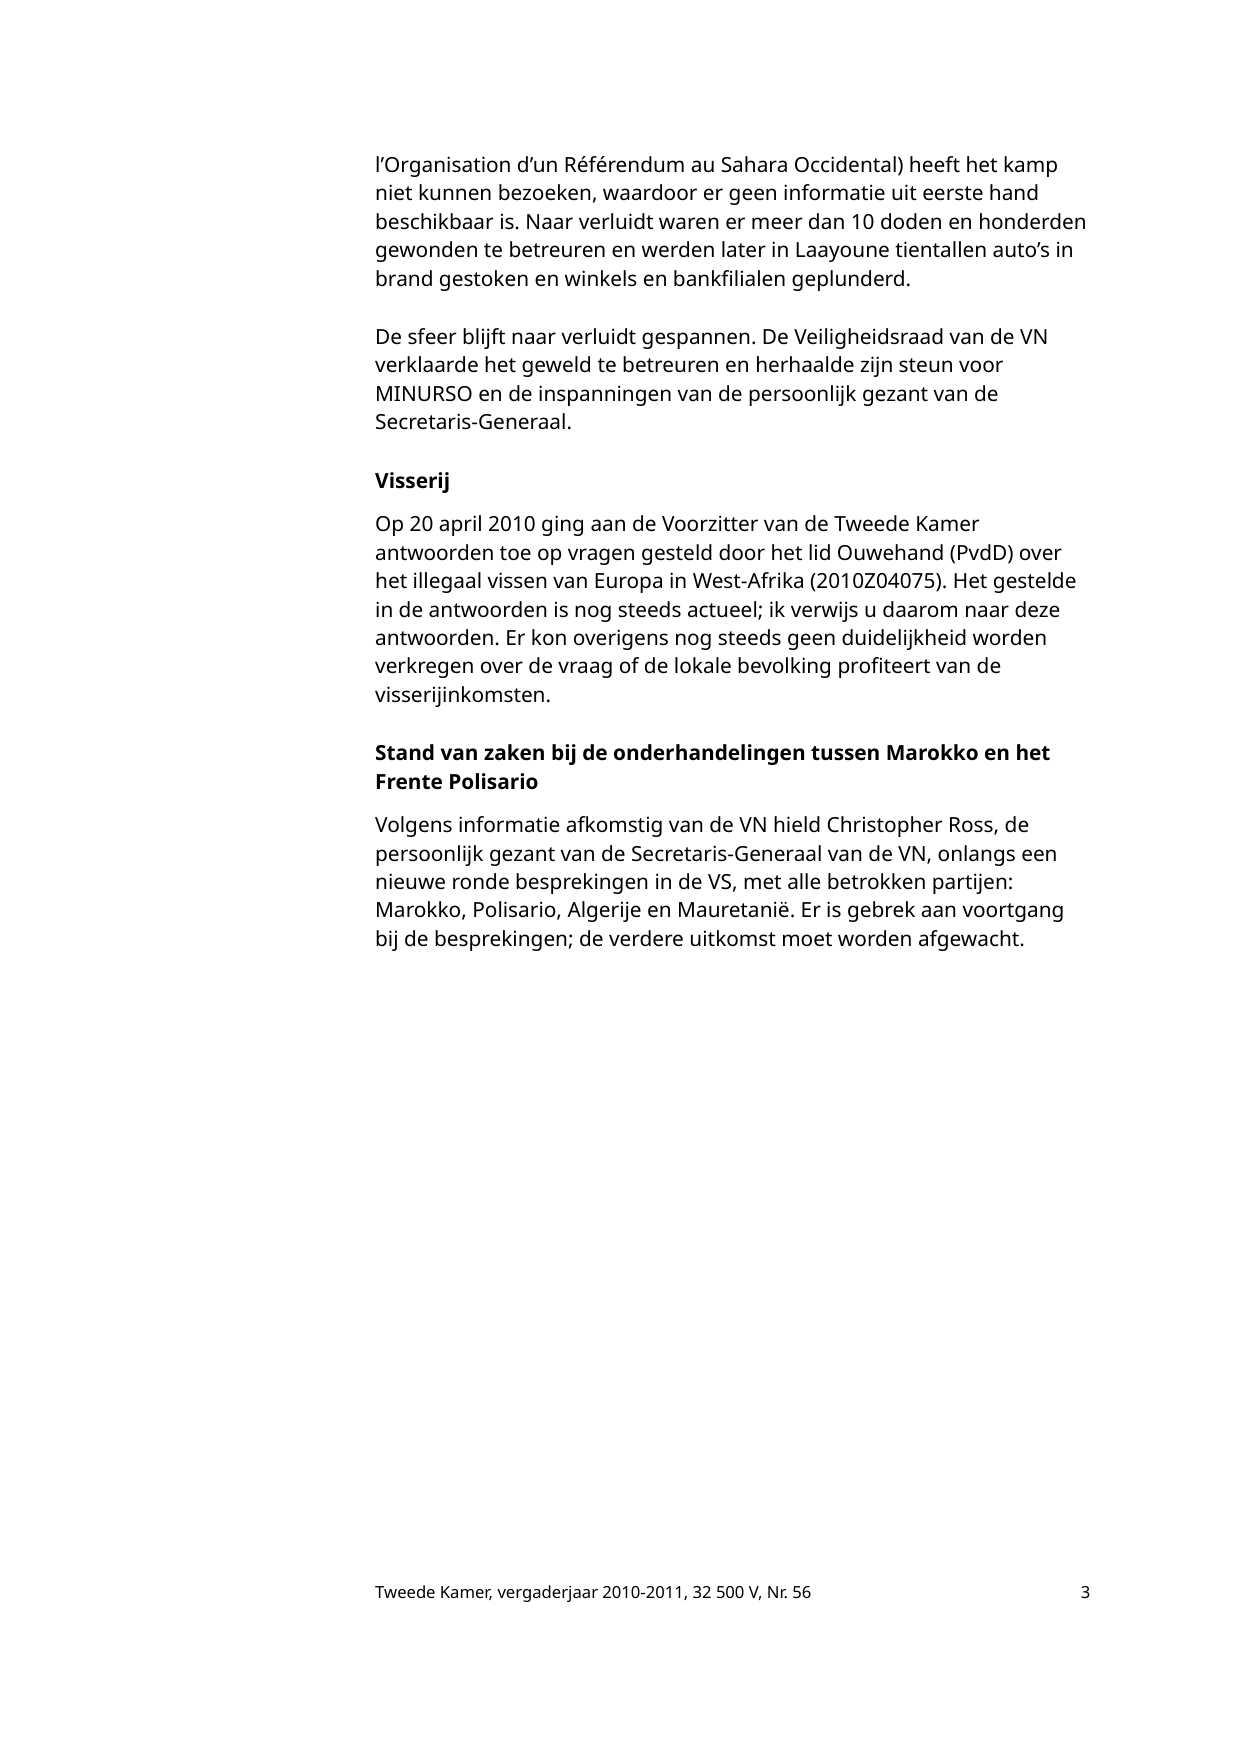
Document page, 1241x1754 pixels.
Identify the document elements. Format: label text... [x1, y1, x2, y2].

text l’Organisation d’un Référendum au Sahara Occidental) heeft het kamp niet kunnen bezoeken, waardoor er geen informatie uit eerste hand beschikbaar is. Naar verluidt waren er meer dan 10 doden en honderden gewonden te betreuren en werden later in Laayoune tientallen auto’s in brand gestoken en winkels en bankfilialen geplunderd. [375, 150, 1090, 292]
text Op 20 april 2010 ging aan de Voorzitter van de Tweede Kamer antwoorden toe op vragen gesteld door het lid Ouwehand (PvdD) over het illegaal vissen van Europa in West-Afrika (2010Z04075). Het gestelde in de antwoorden is nog steeds actueel; ik verwijs u daarom naar deze antwoorden. Er kon overigens nog steeds geen duidelijkheid worden verkregen over de vraag of de lokale bevolking profiteert van de visserijinkomsten. [375, 509, 1090, 708]
text Volgens informatie afkomstig van de VN hield Christopher Ross, de persoonlijk gezant van de Secretaris-Generaal van de VN, onlangs een nieuwe ronde besprekingen in de VS, met alle betrokken partijen: Marokko, Polisario, Algerije en Mauretanië. Er is gebrek aan voortgang bij de besprekingen; de verdere uitkomst moet worden afgewacht. [375, 810, 1090, 952]
text De sfeer blijft naar verluidt gespannen. De Veiligheidsraad van de VN verklaarde het geweld te betreuren en herhaalde zijn steun voor MINURSO en de inspanningen van de persoonlijk gezant van de Secretaris-Generaal. [375, 322, 1090, 436]
text Visserij [375, 466, 1090, 494]
text Stand van zaken bij de onderhandelingen tussen Marokko en het Frente Polisario [375, 738, 1090, 795]
